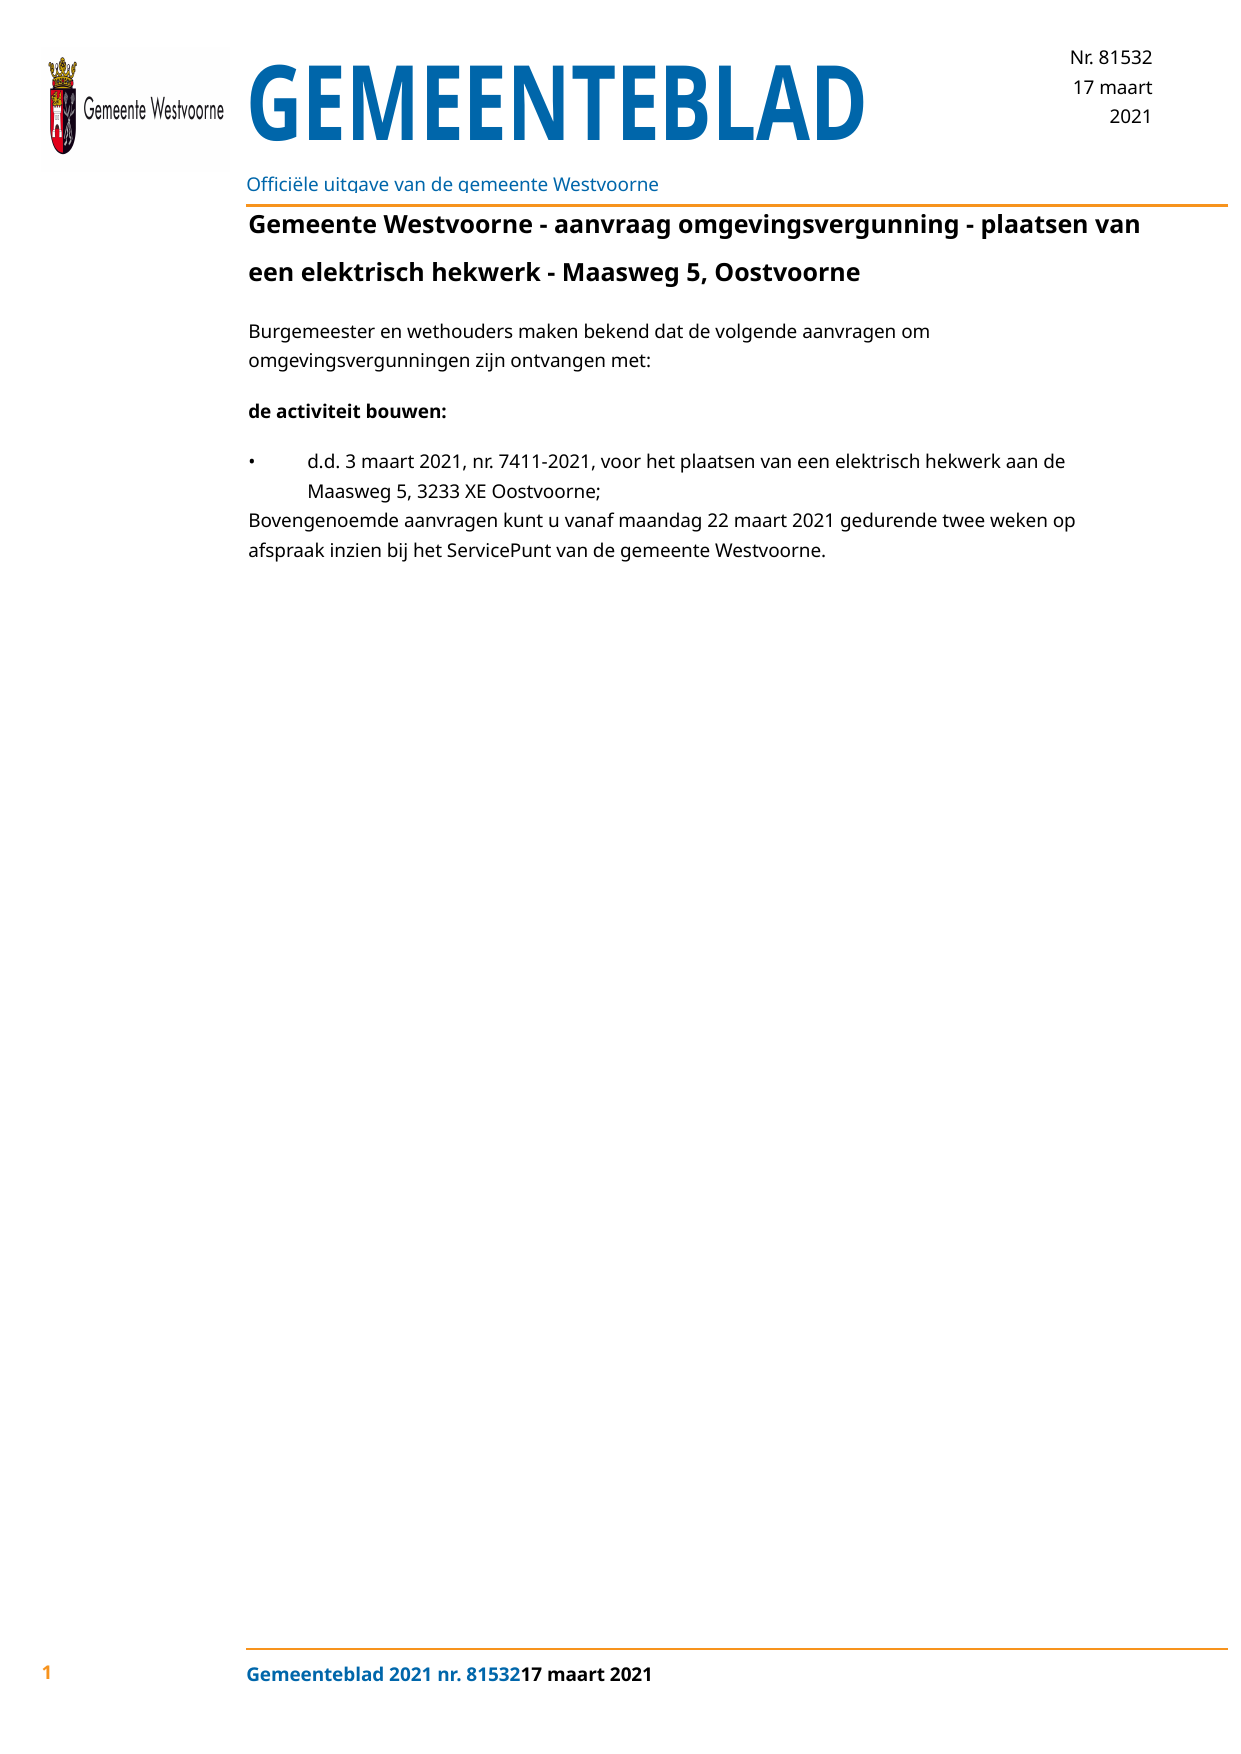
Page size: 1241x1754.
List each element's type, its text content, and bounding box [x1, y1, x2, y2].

list d.d. 3 maart 2021, nr. 7411-2021, voor het plaatsen van een elektrisch hekwerk aan de Maasweg 5, 3233 XE Oostvoorne; [248, 448, 1152, 504]
text Burgemeester en wethouders maken bekend dat de volgende aanvragen om omgevingsvergunningen zijn ontvangen met: [248, 318, 1152, 373]
text Bovengenoemde aanvragen kunt u vanaf maandag 22 maart 2021 gedurende twee weken op afspraak inzien bij het ServicePunt van de gemeente Westvoorne. [248, 507, 1152, 563]
text Gemeente Westvoorne - aanvraag omgevingsvergunning - plaatsen van een elektrisch hekwerk - Maasweg 5, Oostvoorne [248, 207, 1152, 288]
picture [41, 47, 231, 172]
text de activiteit bouwen: [248, 398, 1152, 424]
